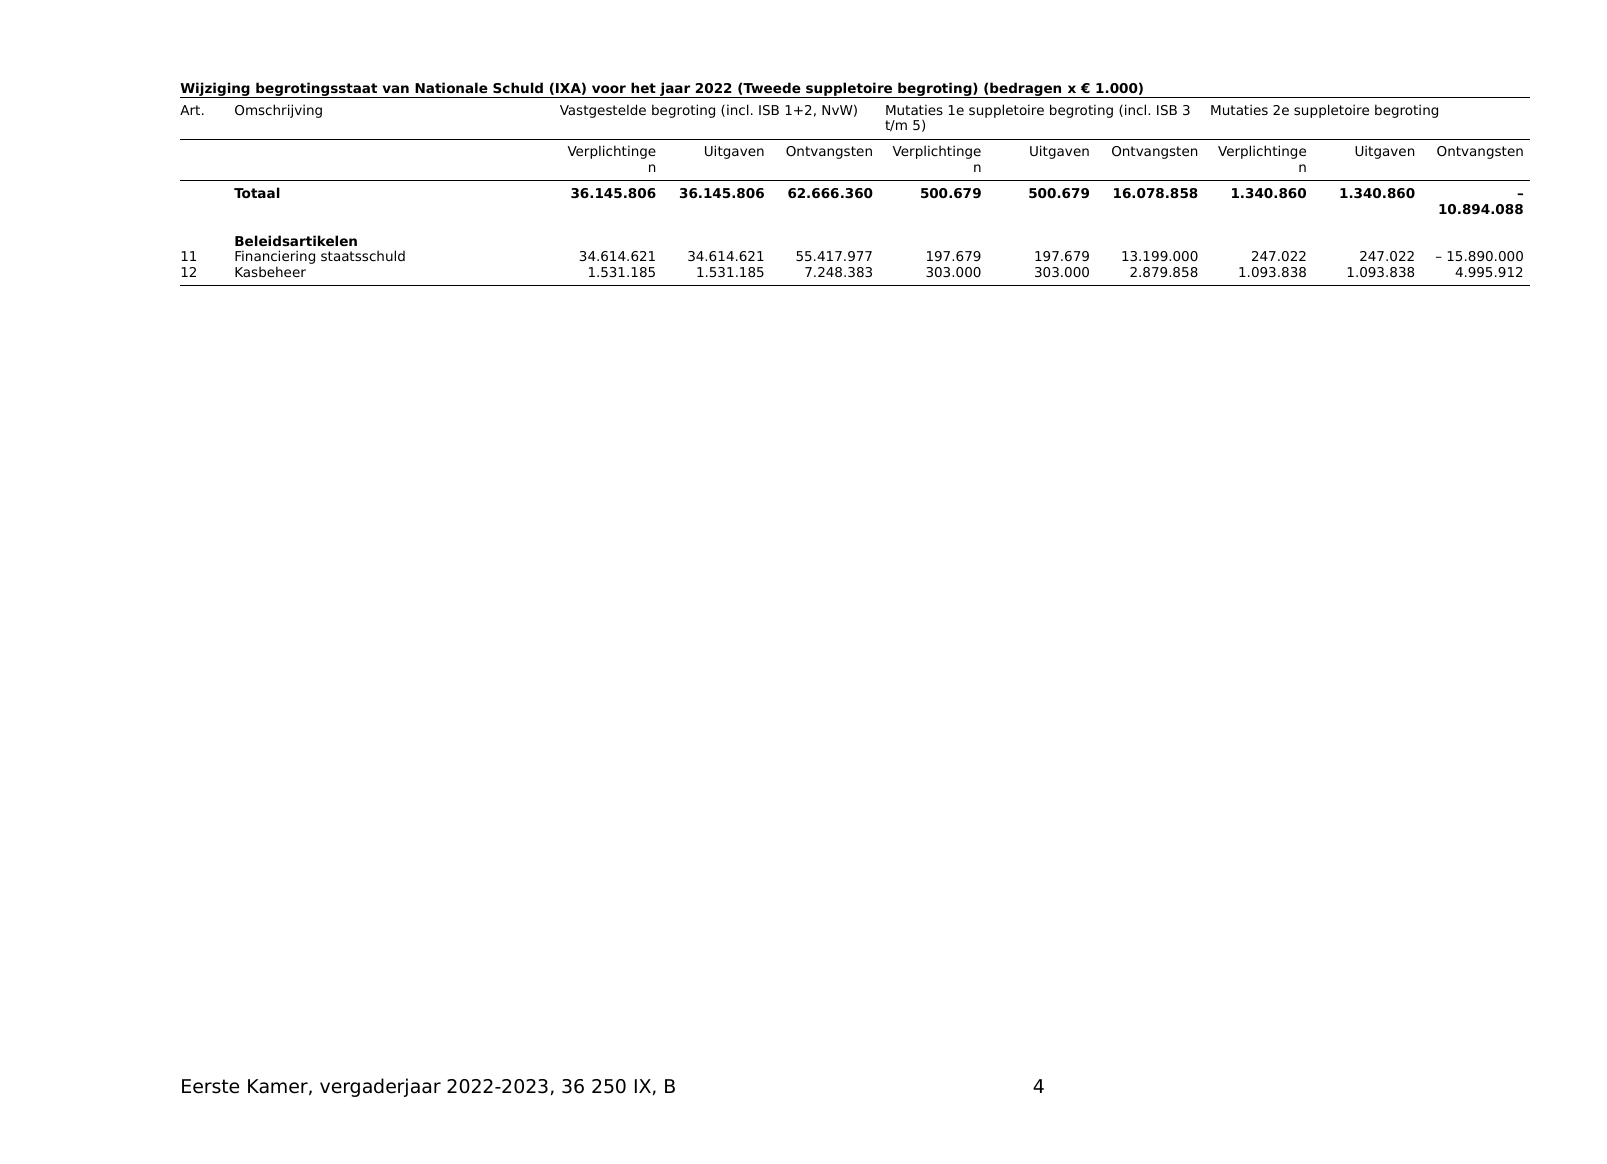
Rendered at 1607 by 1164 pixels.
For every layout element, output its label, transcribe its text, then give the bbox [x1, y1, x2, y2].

table_cell 1.093.838 [1313, 265, 1421, 285]
table_cell [1313, 233, 1421, 249]
table_cell 11 [180, 249, 228, 265]
table_cell Beleidsartikelen [228, 233, 553, 249]
table_cell 36.145.806 [662, 181, 770, 218]
table_cell Omschrijving [228, 98, 553, 138]
table_cell [770, 233, 879, 249]
table_cell 2.879.858 [1096, 265, 1204, 285]
table_cell [1204, 218, 1312, 233]
table_cell Ontvangsten [770, 140, 879, 180]
table_cell [1421, 233, 1529, 249]
table_cell Verplichtingen [1204, 140, 1312, 180]
table_cell [987, 233, 1096, 249]
table_cell [879, 233, 987, 249]
table_cell 197.679 [879, 249, 987, 265]
table_cell 34.614.621 [662, 249, 770, 265]
table_cell Uitgaven [1313, 140, 1421, 180]
table_cell 303.000 [879, 265, 987, 285]
table_cell [662, 233, 770, 249]
table_cell Ontvangsten [1096, 140, 1204, 180]
table_cell 1.340.860 [1204, 181, 1312, 218]
table_cell [1204, 233, 1312, 249]
table_cell Financiering staatsschuld [228, 249, 553, 265]
table_cell 34.614.621 [554, 249, 662, 265]
table_cell 303.000 [987, 265, 1096, 285]
table_cell [662, 218, 770, 233]
table_cell Ontvangsten [1421, 140, 1529, 180]
table_cell Mutaties 1e suppletoire begroting (incl. ISB 3 t/m 5) [879, 98, 1204, 138]
table_cell 12 [180, 265, 228, 285]
table_cell [554, 218, 662, 233]
table_cell [180, 218, 228, 233]
table_cell 7.248.383 [770, 265, 879, 285]
table_cell [1096, 233, 1204, 249]
table_cell Totaal [228, 181, 553, 218]
table_cell 500.679 [987, 181, 1096, 218]
table_cell 4.995.912 [1421, 265, 1529, 285]
table_cell Uitgaven [662, 140, 770, 180]
table_cell 1.531.185 [554, 265, 662, 285]
table_cell [1096, 218, 1204, 233]
table_cell 247.022 [1204, 249, 1312, 265]
table_cell [180, 181, 228, 218]
table_cell [228, 218, 553, 233]
table_cell 36.145.806 [554, 181, 662, 218]
table_cell [180, 140, 228, 180]
table_cell 62.666.360 [770, 181, 879, 218]
table_cell [1313, 218, 1421, 233]
table_cell [1421, 218, 1529, 233]
table_cell [770, 218, 879, 233]
table_cell Verplichtingen [879, 140, 987, 180]
table_cell [554, 233, 662, 249]
table_cell [228, 140, 553, 180]
table_cell – 15.890.000 [1421, 249, 1529, 265]
table_cell 1.531.185 [662, 265, 770, 285]
table_cell 55.417.977 [770, 249, 879, 265]
table_cell 197.679 [987, 249, 1096, 265]
table_cell Verplichtingen [554, 140, 662, 180]
table_cell Uitgaven [987, 140, 1096, 180]
table_cell 13.199.000 [1096, 249, 1204, 265]
table_cell 247.022 [1313, 249, 1421, 265]
table_cell [987, 218, 1096, 233]
table_cell Vastgestelde begroting (incl. ISB 1+2, NvW) [554, 98, 879, 138]
table_cell Mutaties 2e suppletoire begroting [1204, 98, 1529, 138]
table_cell [180, 233, 228, 249]
table_cell – 10.894.088 [1421, 181, 1529, 218]
table_cell 1.093.838 [1204, 265, 1312, 285]
table_cell Art. [180, 98, 228, 138]
table_cell 1.340.860 [1313, 181, 1421, 218]
table_header Wijziging begrotingsstaat van Nationale Schuld (IXA) voor het jaar 2022 (Tweede suppletoire begroting) (bedragen x € 1.000) [180, 81, 1529, 97]
table_cell [879, 218, 987, 233]
table_cell Kasbeheer [228, 265, 553, 285]
table_cell 16.078.858 [1096, 181, 1204, 218]
table_cell 500.679 [879, 181, 987, 218]
